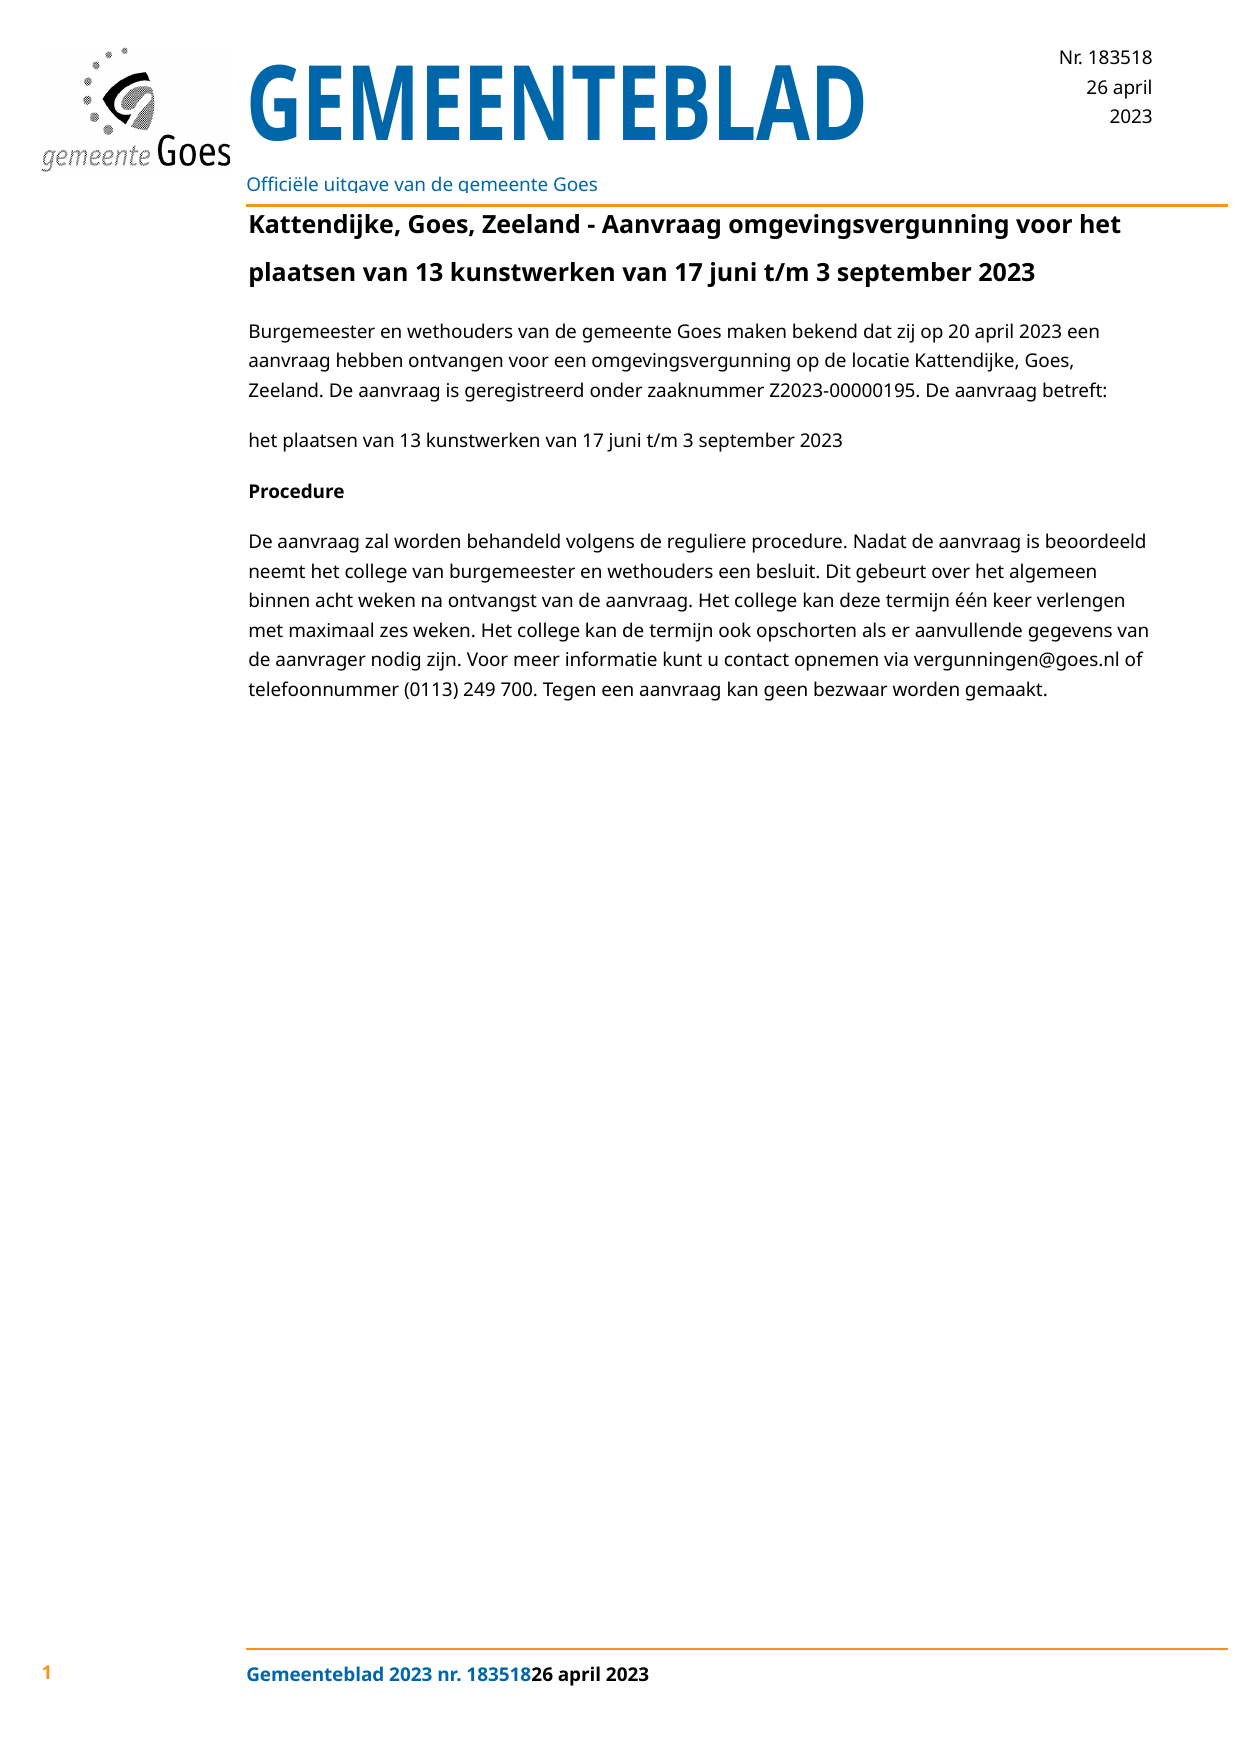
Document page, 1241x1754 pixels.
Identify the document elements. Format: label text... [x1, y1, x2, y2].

text Procedure [248, 478, 1152, 504]
text Kattendijke, Goes, Zeeland - Aanvraag omgevingsvergunning voor het plaatsen van 13 kunstwerken van 17 juni t/m 3 september 2023 [248, 207, 1152, 288]
picture [41, 47, 231, 172]
text De aanvraag zal worden behandeld volgens de reguliere procedure. Nadat de aanvraag is beoordeeld neemt het college van burgemeester en wethouders een besluit. Dit gebeurt over het algemeen binnen acht weken na ontvangst van de aanvraag. Het college kan deze termijn één keer verlengen met maximaal zes weken. Het college kan de termijn ook opschorten als er aanvullende gegevens van de aanvrager nodig zijn. Voor meer informatie kunt u contact opnemen via vergunningen@goes.nl of telefoonnummer (0113) 249 700. Tegen een aanvraag kan geen bezwaar worden gemaakt. [248, 528, 1152, 702]
text het plaatsen van 13 kunstwerken van 17 juni t/m 3 september 2023 [248, 427, 1152, 453]
text Burgemeester en wethouders van de gemeente Goes maken bekend dat zij op 20 april 2023 een aanvraag hebben ontvangen voor een omgevingsvergunning op de locatie Kattendijke, Goes, Zeeland. De aanvraag is geregistreerd onder zaaknummer Z2023-00000195. De aanvraag betreft: [248, 318, 1152, 403]
